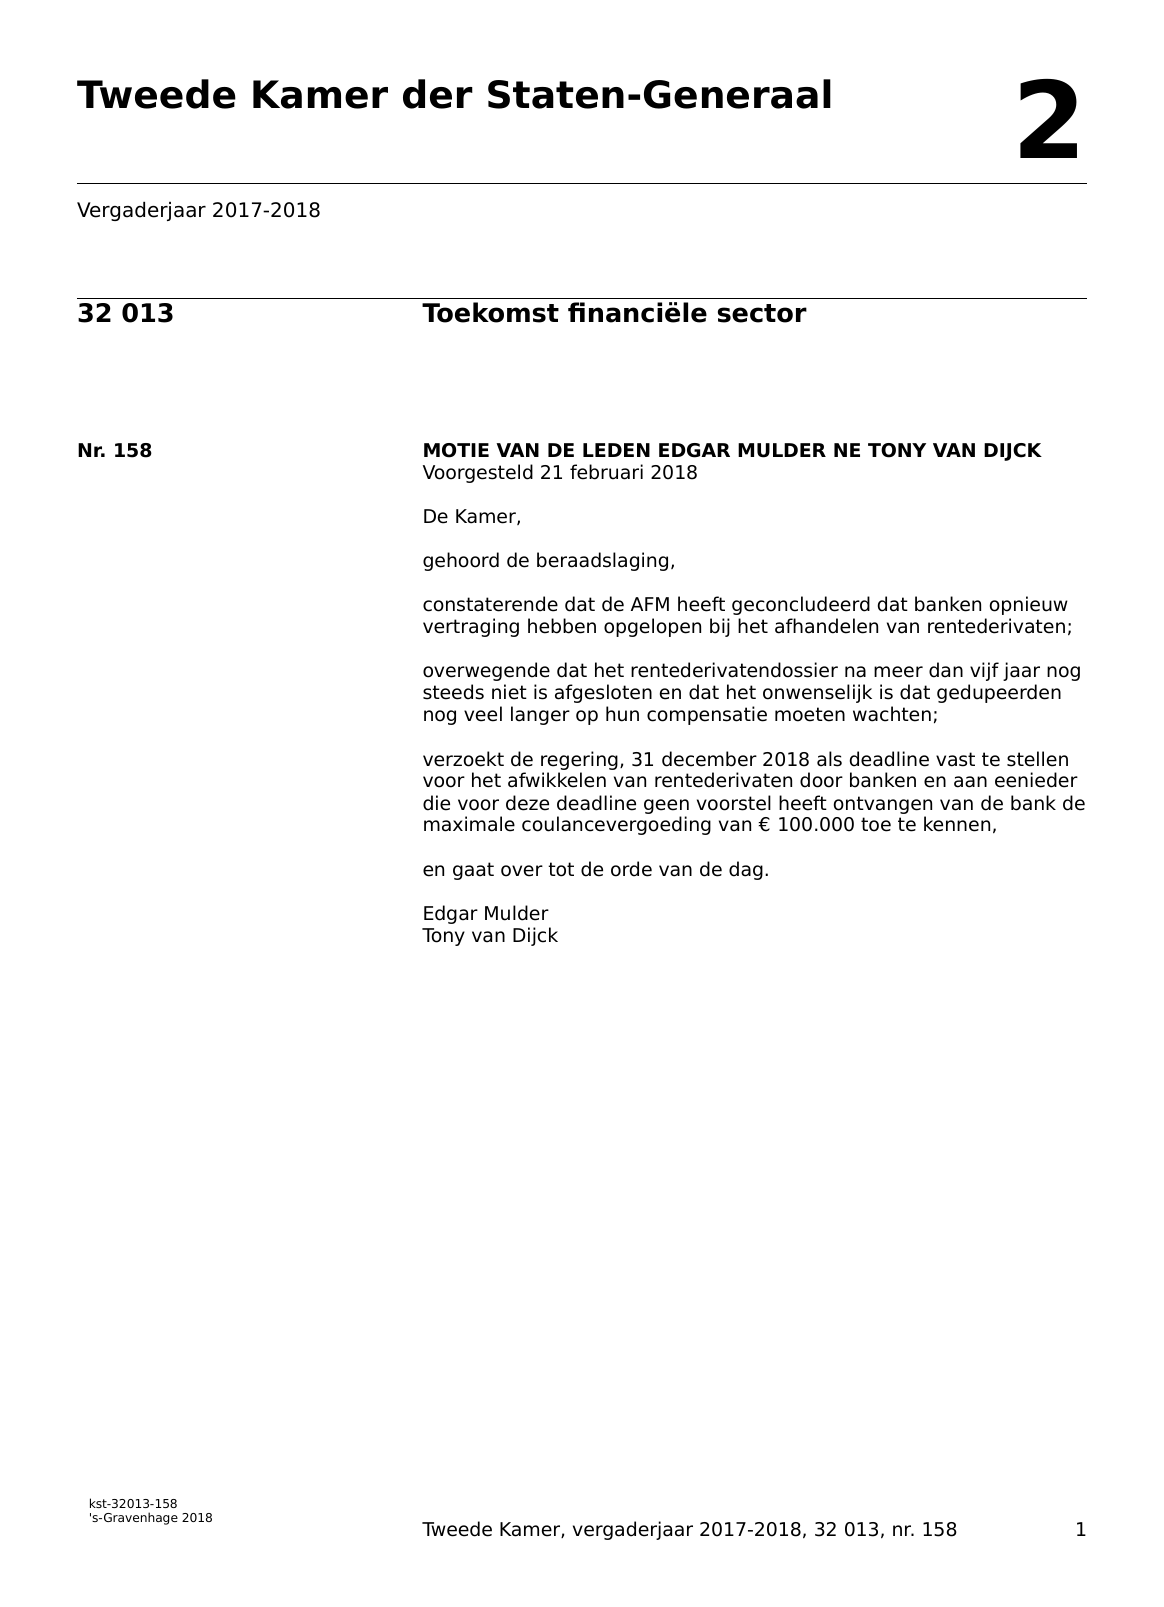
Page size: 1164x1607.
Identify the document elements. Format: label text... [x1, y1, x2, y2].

text en gaat over tot de orde van de dag. [422, 858, 1087, 881]
text kst-32013-158 [88, 1497, 323, 1511]
subtitle Nr. 158 MOTIE VAN DE LEDEN EDGAR MULDER NE TONY VAN DIJCK [77, 440, 1087, 462]
subtitle 32 013 Toekomst financiële sector [77, 299, 1087, 329]
table_header Tweede Kamer der Staten-Generaal [77, 59, 886, 183]
text Voorgesteld 21 februari 2018 [422, 462, 1087, 484]
text Tony van Dijck [422, 925, 1087, 947]
table_header 2 [886, 59, 1087, 183]
table_cell Vergaderjaar 2017-2018 [77, 184, 1087, 298]
text Edgar Mulder [422, 903, 1087, 925]
text De Kamer, [422, 506, 1087, 528]
text verzoekt de regering, 31 december 2018 als deadline vast te stellen voor het afwikkelen van rentederivaten door banken en aan eenieder die voor deze deadline geen voorstel heeft ontvangen van de bank de maximale coulancevergoeding van € 100.000 toe te kennen, [422, 748, 1087, 836]
text 's-Gravenhage 2018 [88, 1511, 323, 1525]
text constaterende dat de AFM heeft geconcludeerd dat banken opnieuw vertraging hebben opgelopen bij het afhandelen van rentederivaten; [422, 594, 1087, 638]
text gehoord de beraadslaging, [422, 550, 1087, 572]
text overwegende dat het rentederivatendossier na meer dan vijf jaar nog steeds niet is afgesloten en dat het onwenselijk is dat gedupeerden nog veel langer op hun compensatie moeten wachten; [422, 660, 1087, 726]
